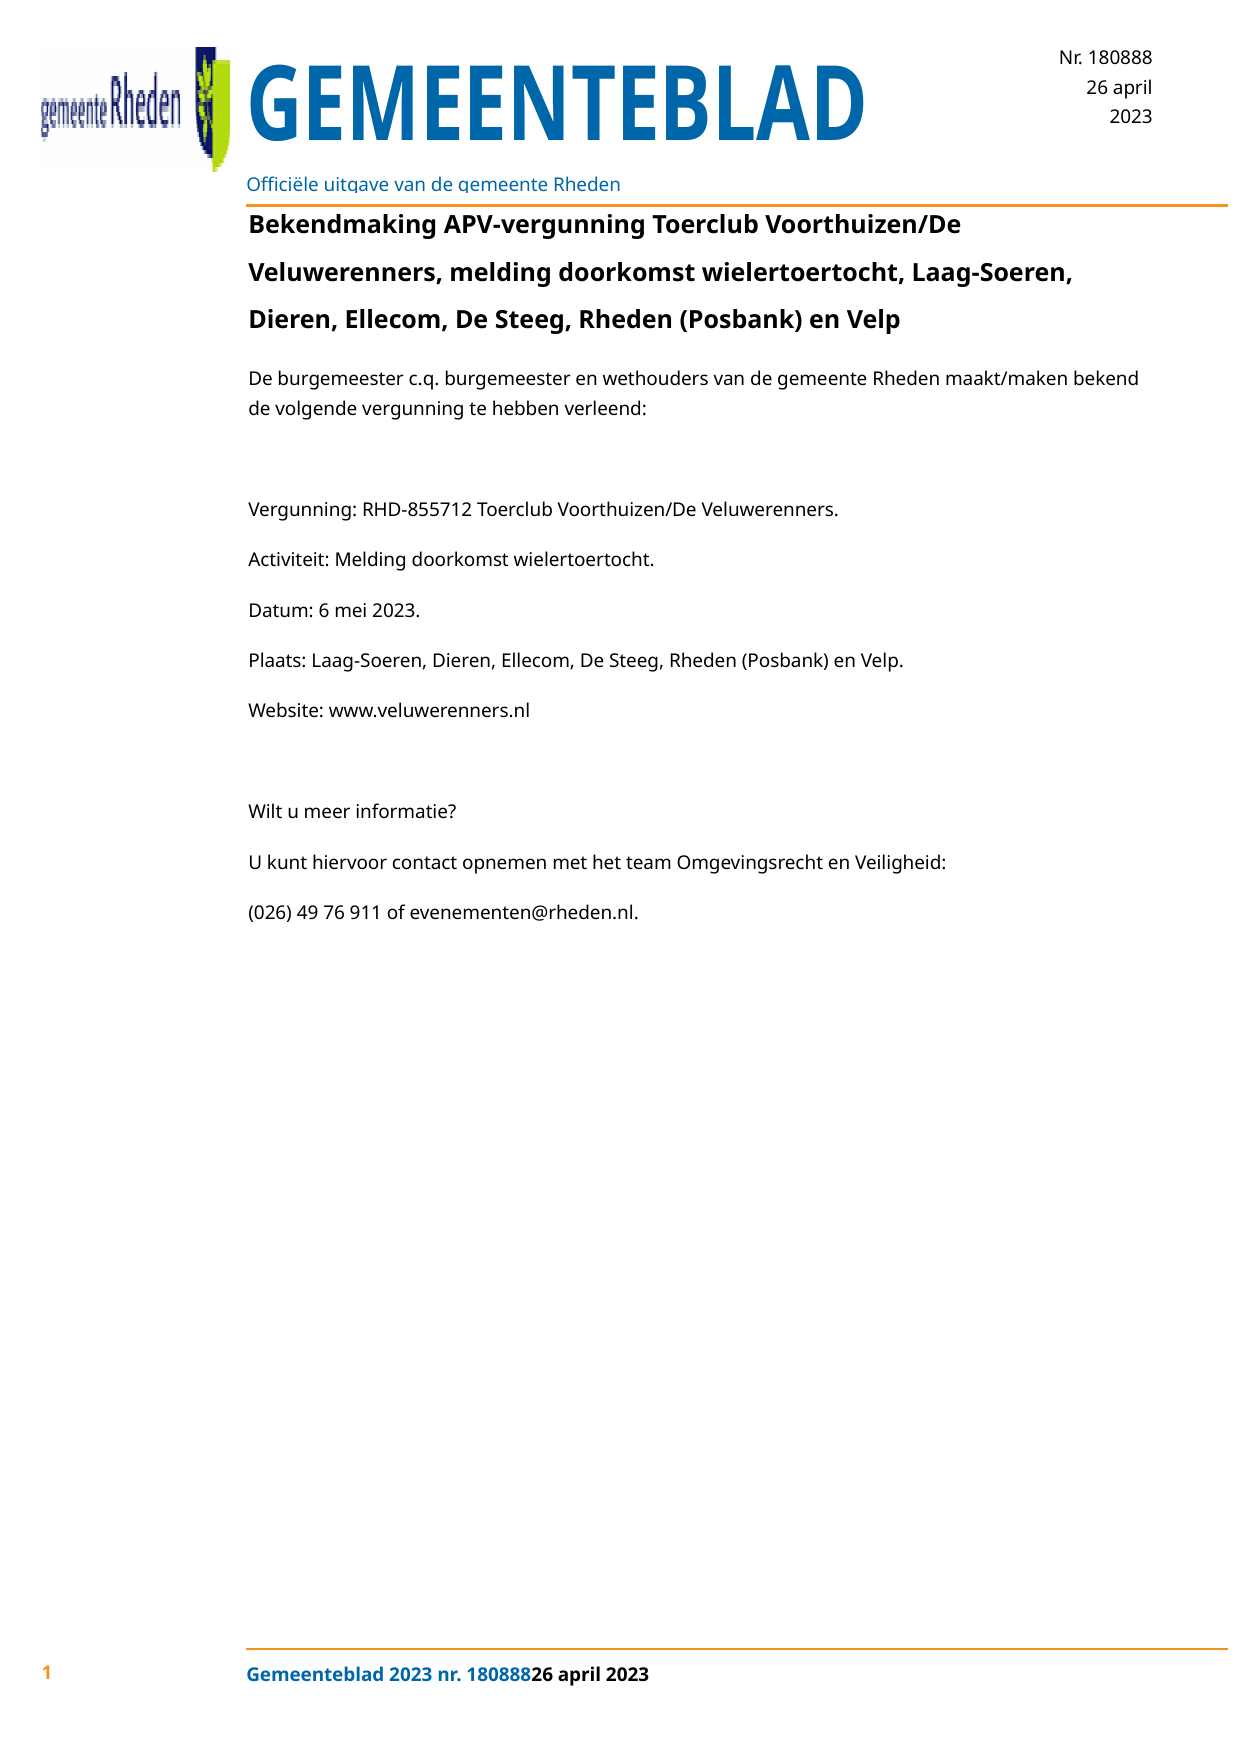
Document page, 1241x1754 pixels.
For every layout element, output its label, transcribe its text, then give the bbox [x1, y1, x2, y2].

text Vergunning: RHD-855712 Toerclub Voorthuizen/De Veluwerenners. [248, 496, 1152, 522]
picture [41, 47, 231, 172]
text Plaats: Laag-Soeren, Dieren, Ellecom, De Steeg, Rheden (Posbank) en Velp. [248, 647, 1152, 673]
text Website: www.veluwerenners.nl [248, 698, 1152, 723]
text Datum: 6 mei 2023. [248, 597, 1152, 622]
text (026) 49 76 911 of evenementen@rheden.nl. [248, 899, 1152, 925]
text Bekendmaking APV-vergunning Toerclub Voorthuizen/De Veluwerenners, melding doorkomst wielertoertocht, Laag-Soeren, Dieren, Ellecom, De Steeg, Rheden (Posbank) en Velp [248, 207, 1152, 336]
text U kunt hiervoor contact opnemen met het team Omgevingsrecht en Veiligheid: [248, 849, 1152, 874]
text Wilt u meer informatie? [248, 798, 1152, 824]
text De burgemeester c.q. burgemeester en wethouders van de gemeente Rheden maakt/maken bekend de volgende vergunning te hebben verleend: [248, 366, 1152, 421]
text Activiteit: Melding doorkomst wielertoertocht. [248, 546, 1152, 572]
